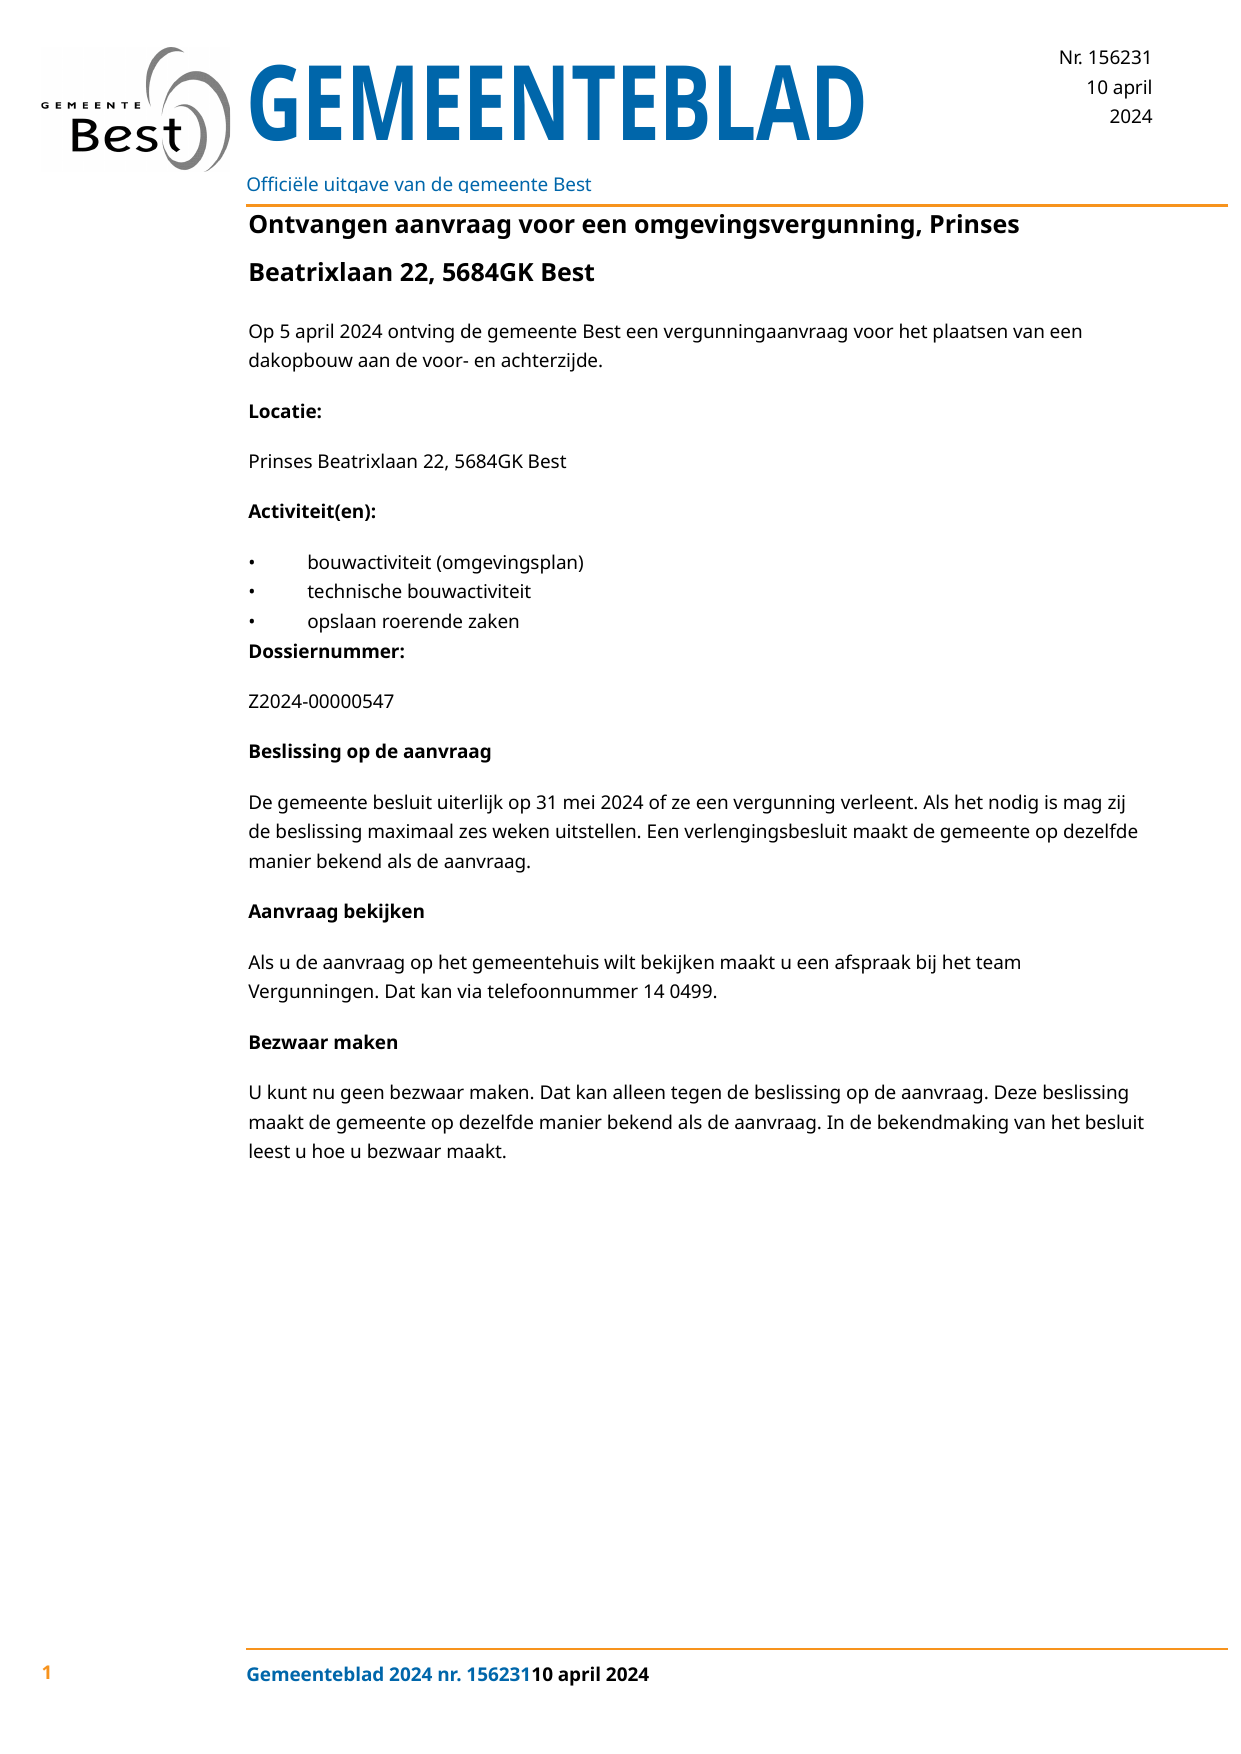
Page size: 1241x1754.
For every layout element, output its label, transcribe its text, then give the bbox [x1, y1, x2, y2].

text Beslissing op de aanvraag [248, 739, 1152, 764]
text Dossiernummer: [248, 638, 1152, 664]
picture [41, 47, 231, 172]
text Als u de aanvraag op het gemeentehuis wilt bekijken maakt u een afspraak bij het team Vergunningen. Dat kan via telefoonnummer 14 0499. [248, 949, 1152, 1004]
text Prinses Beatrixlaan 22, 5684GK Best [248, 448, 1152, 474]
text Locatie: [248, 398, 1152, 424]
text Aanvraag bekijken [248, 899, 1152, 924]
text Z2024-00000547 [248, 688, 1152, 714]
text Bezwaar maken [248, 1029, 1152, 1055]
list technische bouwactiviteit [248, 579, 1152, 604]
list bouwactiviteit (omgevingsplan) [248, 549, 1152, 575]
text Activiteit(en): [248, 499, 1152, 524]
text Ontvangen aanvraag voor een omgevingsvergunning, Prinses Beatrixlaan 22, 5684GK Best [248, 207, 1152, 288]
text De gemeente besluit uiterlijk op 31 mei 2024 of ze een vergunning verleent. Als het nodig is mag zij de beslissing maximaal zes weken uitstellen. Een verlengingsbesluit maakt de gemeente op dezelfde manier bekend als de aanvraag. [248, 789, 1152, 874]
list opslaan roerende zaken [248, 608, 1152, 634]
text Op 5 april 2024 ontving de gemeente Best een vergunningaanvraag voor het plaatsen van een dakopbouw aan de voor- en achterzijde. [248, 318, 1152, 373]
text U kunt nu geen bezwaar maken. Dat kan alleen tegen de beslissing op de aanvraag. Deze beslissing maakt de gemeente op dezelfde manier bekend als de aanvraag. In de bekendmaking van het besluit leest u hoe u bezwaar maakt. [248, 1079, 1152, 1164]
